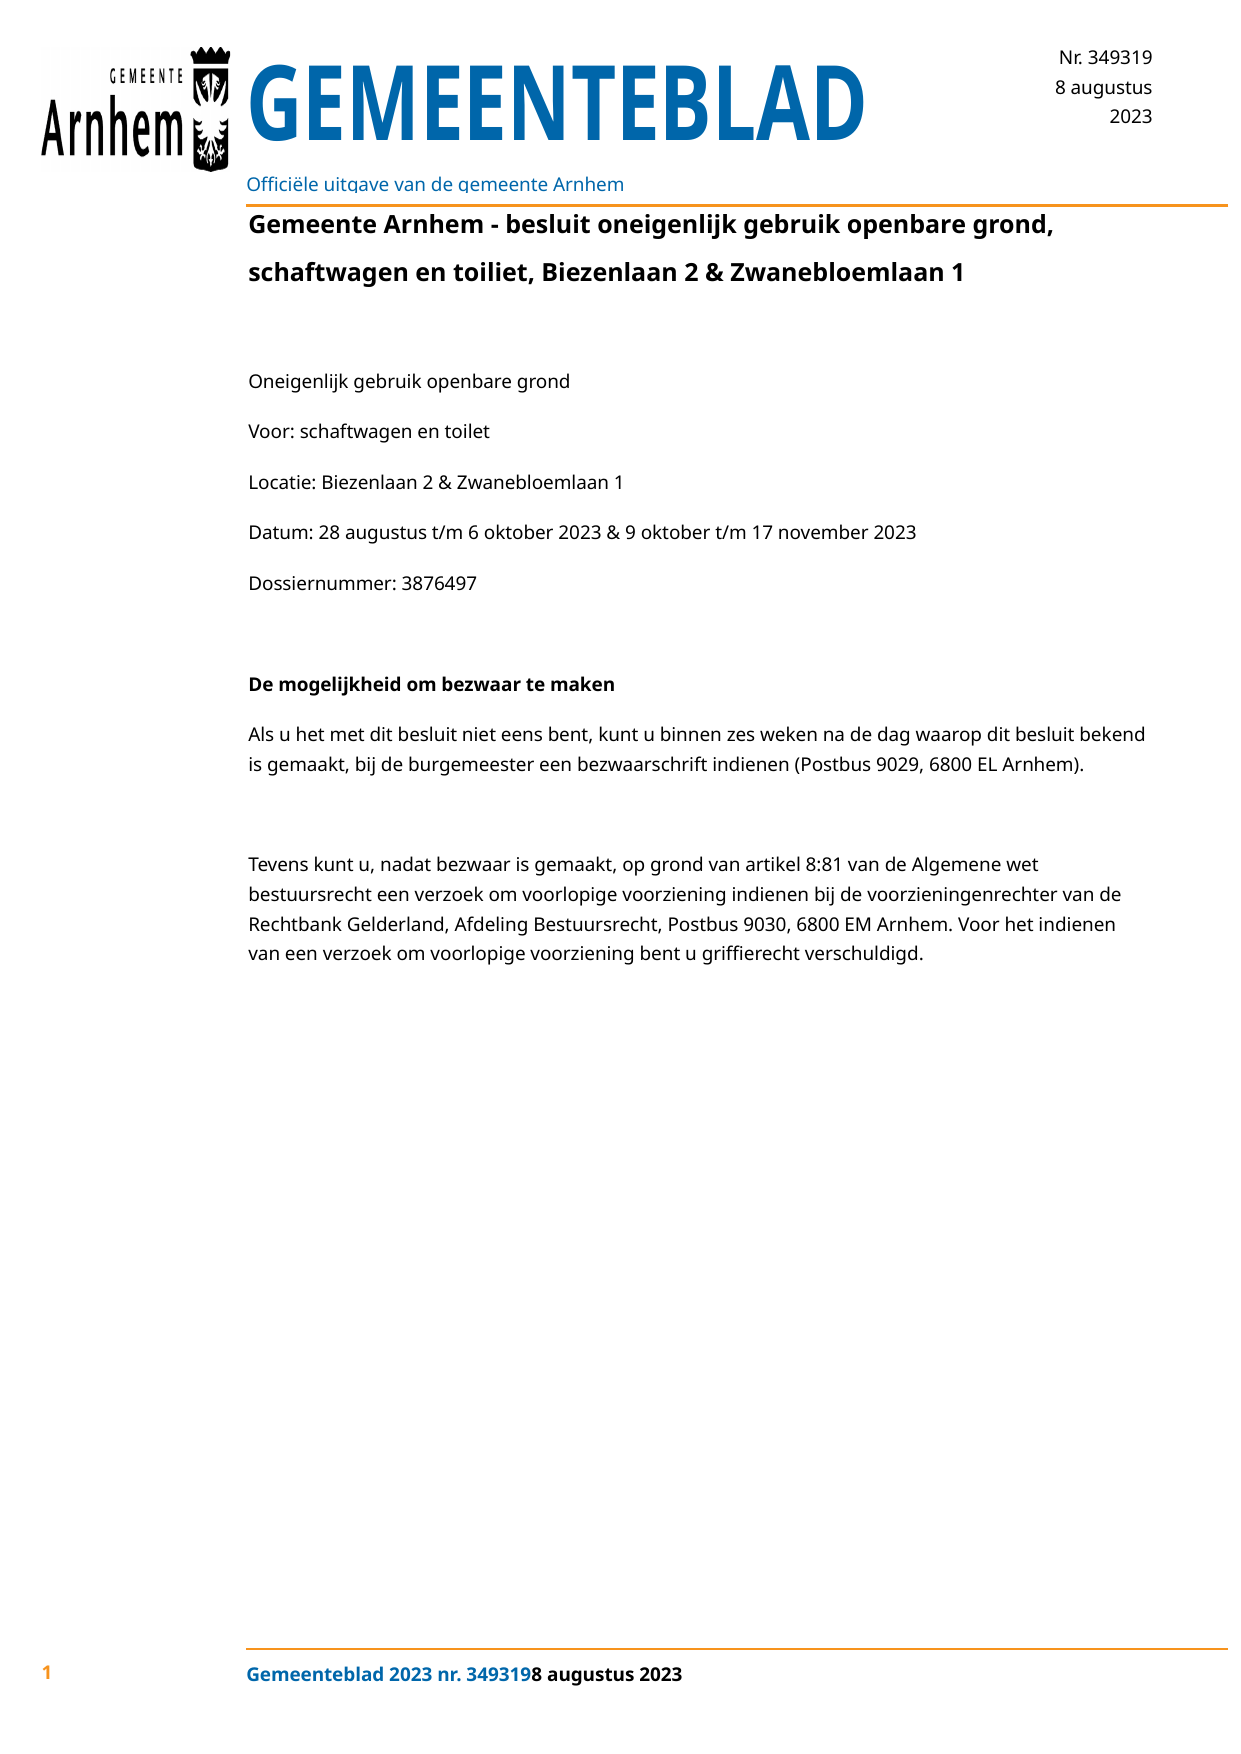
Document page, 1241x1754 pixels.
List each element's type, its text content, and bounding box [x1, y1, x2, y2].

text Dossiernummer: 3876497 [248, 570, 1152, 596]
picture [41, 47, 231, 172]
text Als u het met dit besluit niet eens bent, kunt u binnen zes weken na de dag waarop dit besluit bekend is gemaakt, bij de burgemeester een bezwaarschrift indienen (Postbus 9029, 6800 EL Arnhem). [248, 721, 1152, 777]
text Gemeente Arnhem - besluit oneigenlijk gebruik openbare grond, schaftwagen en toiliet, Biezenlaan 2 & Zwanebloemlaan 1 [248, 207, 1152, 288]
text Locatie: Biezenlaan 2 & Zwanebloemlaan 1 [248, 469, 1152, 495]
text Voor: schaftwagen en toilet [248, 419, 1152, 444]
text Oneigenlijk gebruik openbare grond [248, 368, 1152, 394]
text De mogelijkheid om bezwaar te maken [248, 671, 1152, 697]
text Datum: 28 augustus t/m 6 oktober 2023 & 9 oktober t/m 17 november 2023 [248, 519, 1152, 545]
text Tevens kunt u, nadat bezwaar is gemaakt, op grond van artikel 8:81 van de Algemene wet bestuursrecht een verzoek om voorlopige voorziening indienen bij de voorzieningenrechter van de Rechtbank Gelderland, Afdeling Bestuursrecht, Postbus 9030, 6800 EM Arnhem. Voor het indienen van een verzoek om voorlopige voorziening bent u griffierecht verschuldigd. [248, 852, 1152, 966]
